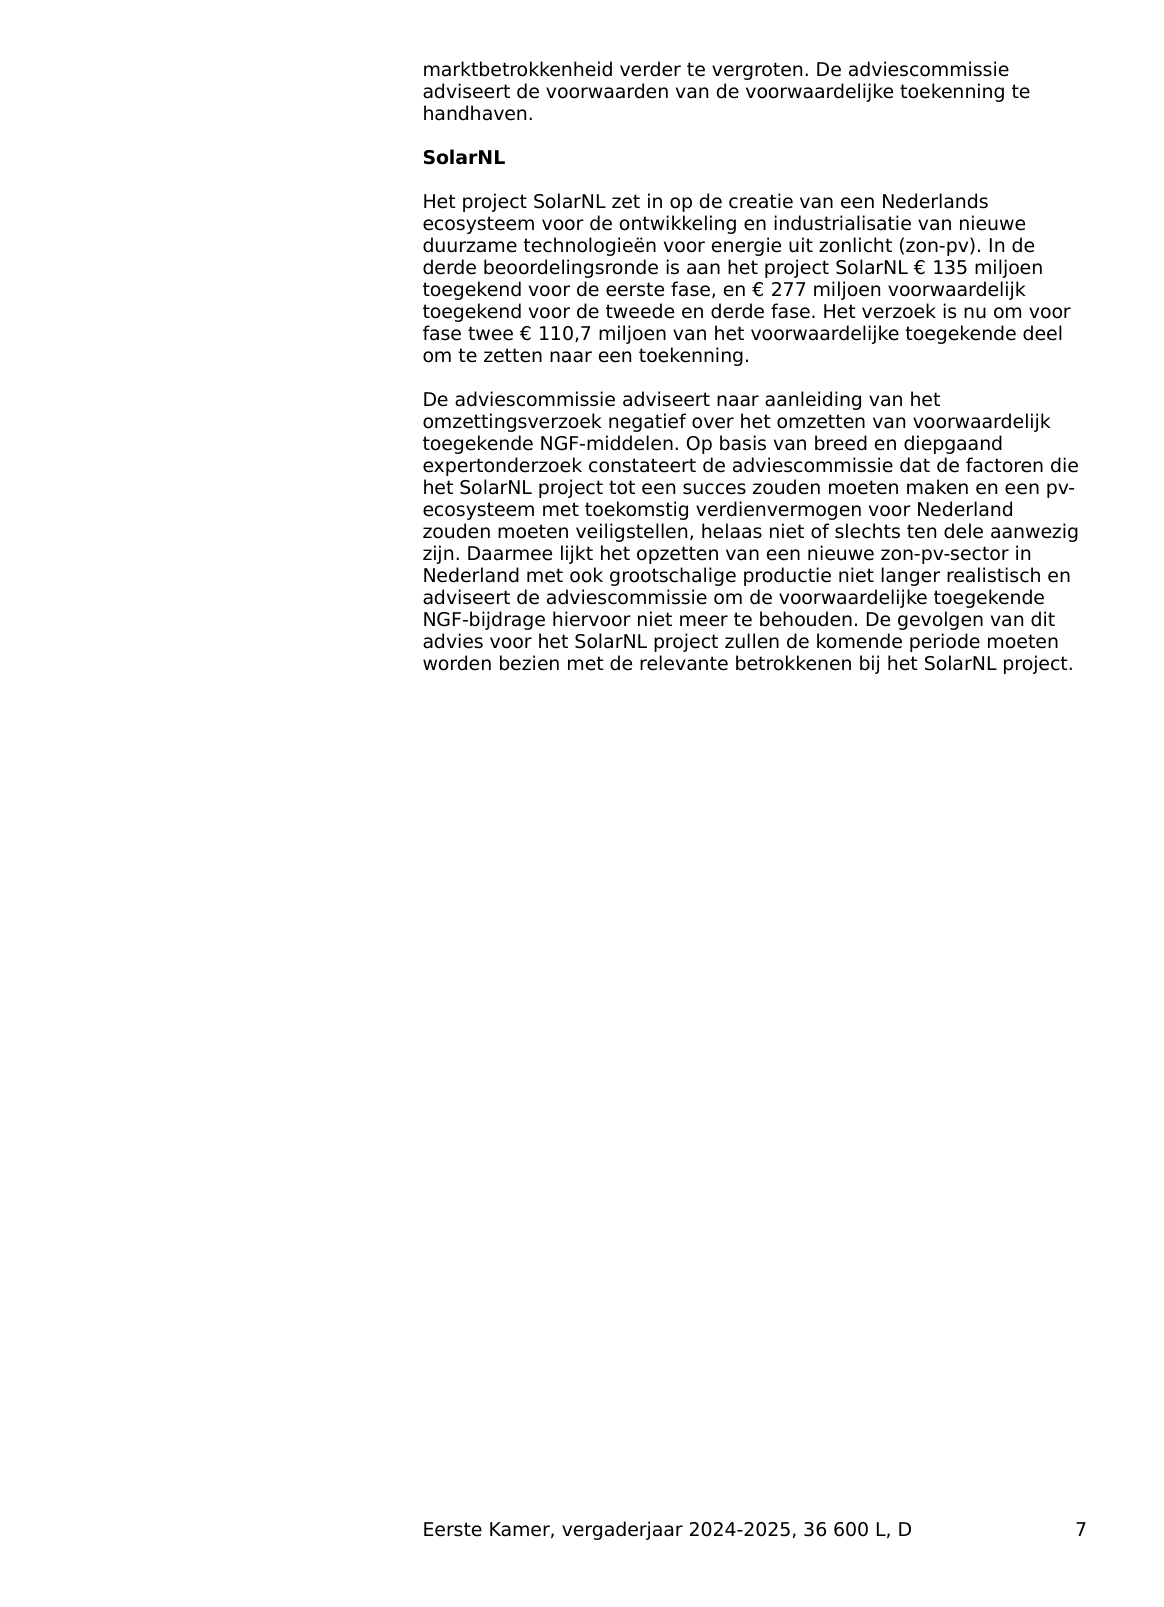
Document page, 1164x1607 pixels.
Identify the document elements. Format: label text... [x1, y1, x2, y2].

text De adviescommissie adviseert naar aanleiding van het omzettingsverzoek negatief over het omzetten van voorwaardelijk toegekende NGF-middelen. Op basis van breed en diepgaand expertonderzoek constateert de adviescommissie dat de factoren die het SolarNL project tot een succes zouden moeten maken en een pv-ecosysteem met toekomstig verdienvermogen voor Nederland zouden moeten veiligstellen, helaas niet of slechts ten dele aanwezig zijn. Daarmee lijkt het opzetten van een nieuwe zon-pv-sector in Nederland met ook grootschalige productie niet langer realistisch en adviseert de adviescommissie om de voorwaardelijke toegekende NGF-bijdrage hiervoor niet meer te behouden. De gevolgen van dit advies voor het SolarNL project zullen de komende periode moeten worden bezien met de relevante betrokkenen bij het SolarNL project. [422, 389, 1087, 675]
subtitle SolarNL [422, 147, 1087, 169]
text marktbetrokkenheid verder te vergroten. De adviescommissie adviseert de voorwaarden van de voorwaardelijke toekenning te handhaven. [422, 59, 1087, 125]
text Het project SolarNL zet in op de creatie van een Nederlands ecosysteem voor de ontwikkeling en industrialisatie van nieuwe duurzame technologieën voor energie uit zonlicht (zon-pv). In de derde beoordelingsronde is aan het project SolarNL € 135 miljoen toegekend voor de eerste fase, en € 277 miljoen voorwaardelijk toegekend voor de tweede en derde fase. Het verzoek is nu om voor fase twee € 110,7 miljoen van het voorwaardelijke toegekende deel om te zetten naar een toekenning. [422, 191, 1087, 367]
